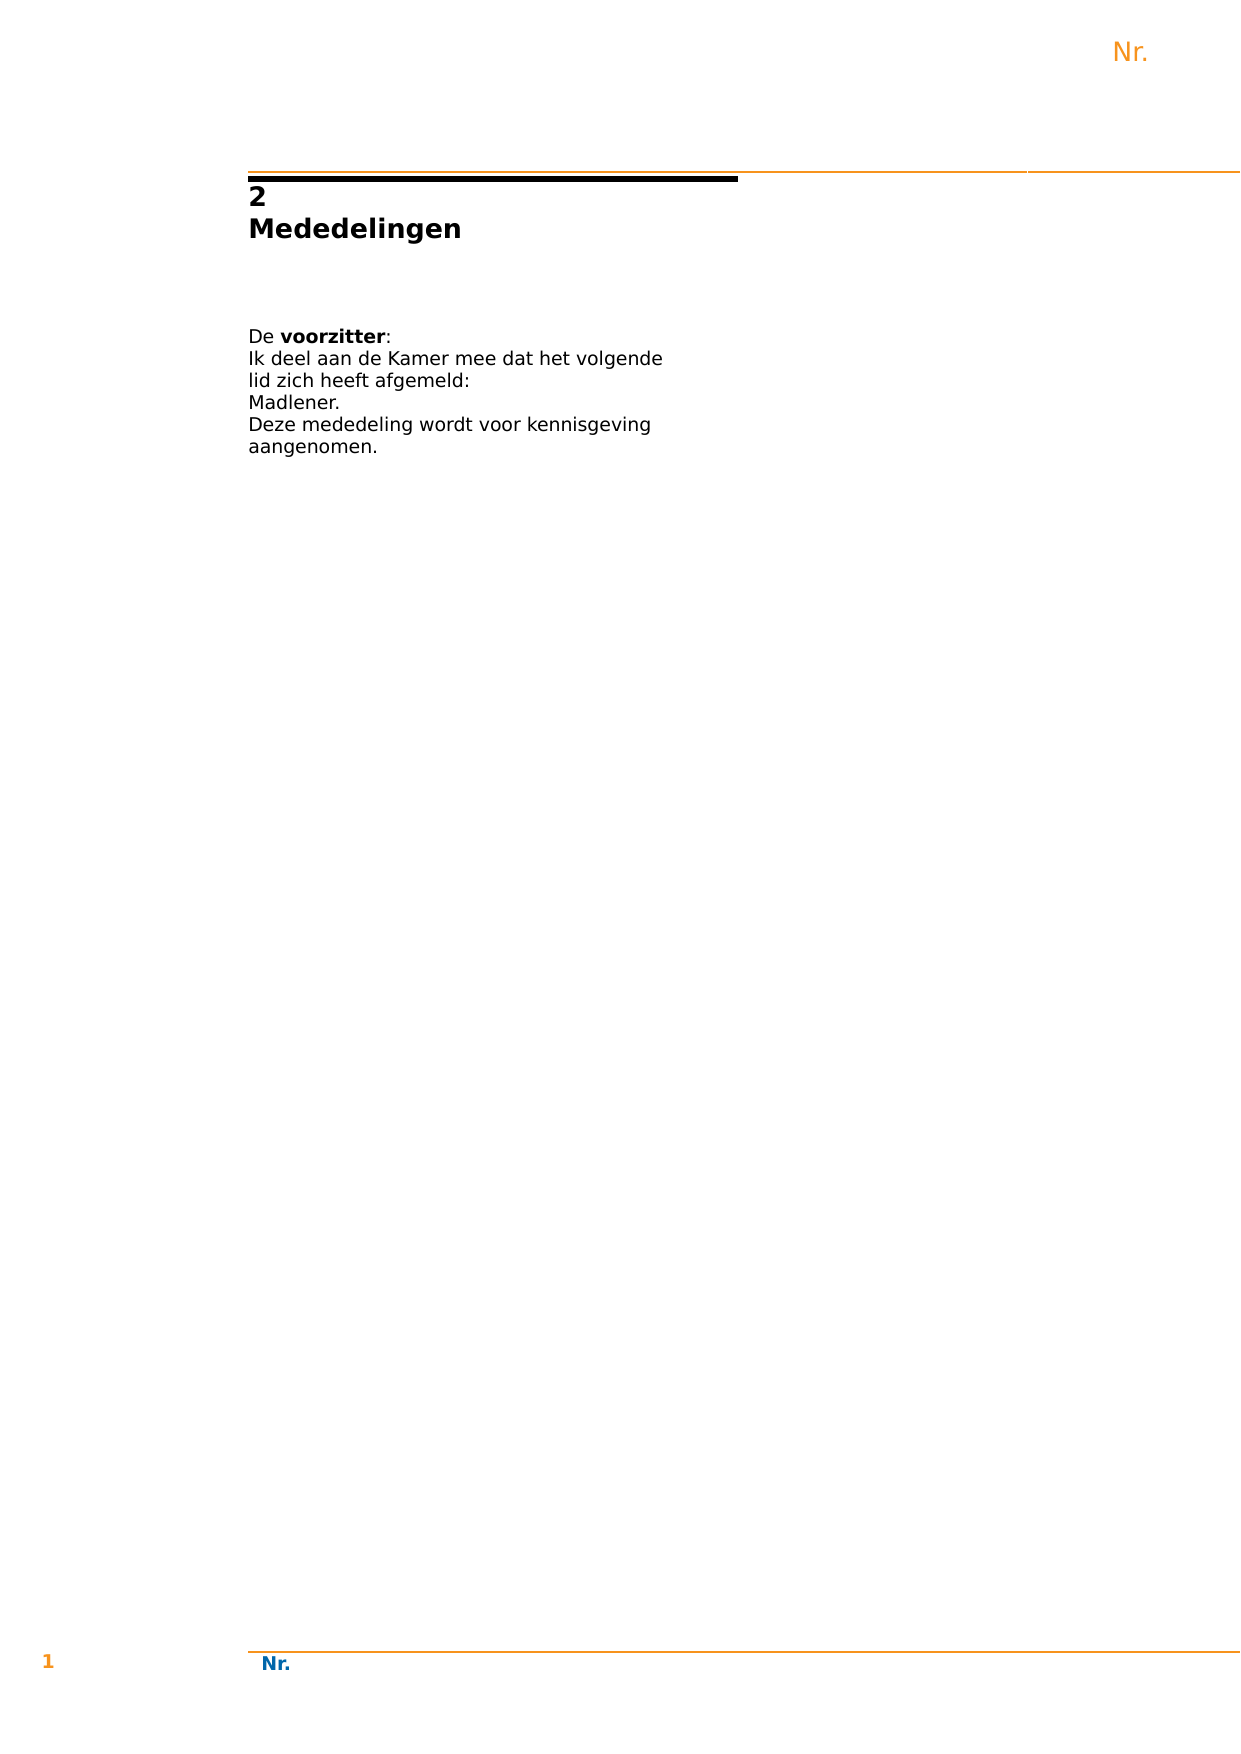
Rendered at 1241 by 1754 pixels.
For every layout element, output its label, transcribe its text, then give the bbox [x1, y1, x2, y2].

text Deze mededeling wordt voor kennisgeving aangenomen. [248, 414, 691, 458]
text De voorzitter: [248, 326, 691, 348]
text Madlener. [248, 392, 691, 414]
title 2 Mededelingen [248, 182, 691, 244]
text Ik deel aan de Kamer mee dat het volgende lid zich heeft afgemeld: [248, 348, 691, 392]
